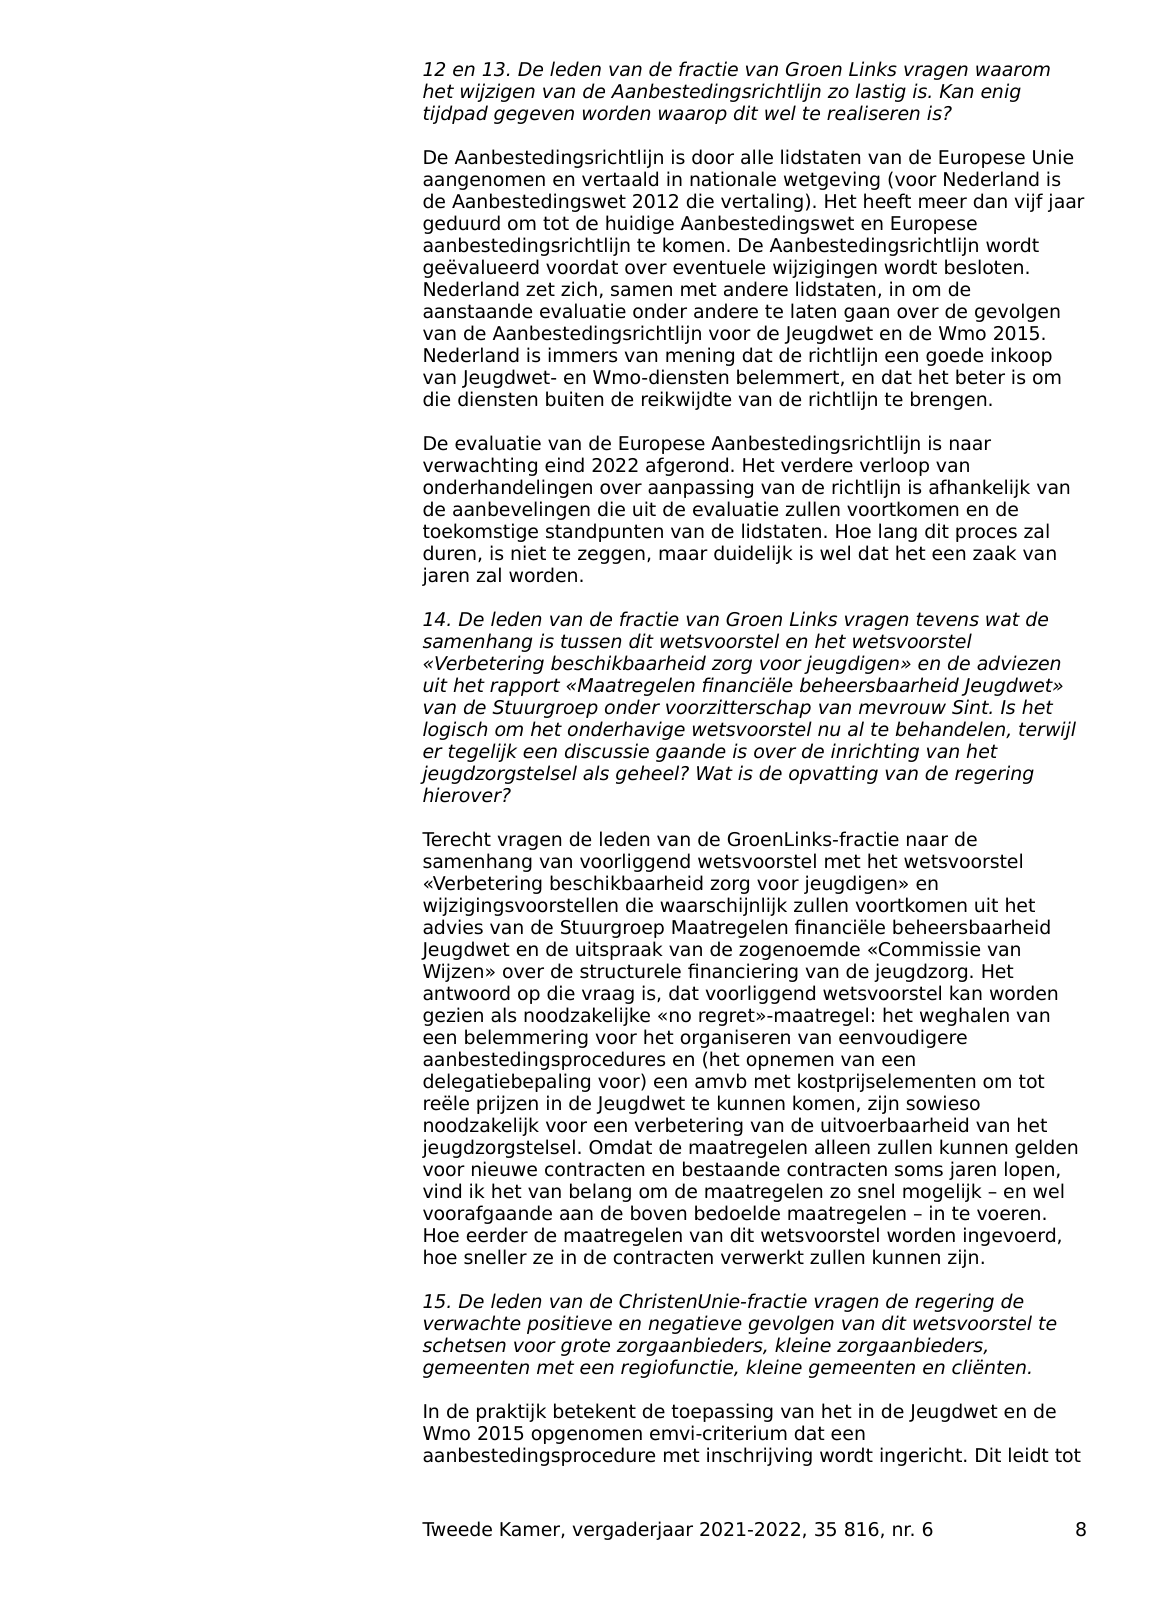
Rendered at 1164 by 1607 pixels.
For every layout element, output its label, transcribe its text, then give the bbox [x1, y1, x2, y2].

text De Aanbestedingsrichtlijn is door alle lidstaten van de Europese Unie aangenomen en vertaald in nationale wetgeving (voor Nederland is de Aanbestedingswet 2012 die vertaling). Het heeft meer dan vijf jaar geduurd om tot de huidige Aanbestedingswet en Europese aanbestedingsrichtlijn te komen. De Aanbestedingsrichtlijn wordt geëvalueerd voordat over eventuele wijzigingen wordt besloten. Nederland zet zich, samen met andere lidstaten, in om de aanstaande evaluatie onder andere te laten gaan over de gevolgen van de Aanbestedingsrichtlijn voor de Jeugdwet en de Wmo 2015. Nederland is immers van mening dat de richtlijn een goede inkoop van Jeugdwet- en Wmo-diensten belemmert, en dat het beter is om die diensten buiten de reikwijdte van de richtlijn te brengen. [422, 147, 1087, 411]
text Terecht vragen de leden van de GroenLinks-fractie naar de samenhang van voorliggend wetsvoorstel met het wetsvoorstel «Verbetering beschikbaarheid zorg voor jeugdigen» en wijzigingsvoorstellen die waarschijnlijk zullen voortkomen uit het advies van de Stuurgroep Maatregelen financiële beheersbaarheid Jeugdwet en de uitspraak van de zogenoemde «Commissie van Wijzen» over de structurele financiering van de jeugdzorg. Het antwoord op die vraag is, dat voorliggend wetsvoorstel kan worden gezien als noodzakelijke «no regret»-maatregel: het weghalen van een belemmering voor het organiseren van eenvoudigere aanbestedingsprocedures en (het opnemen van een delegatiebepaling voor) een amvb met kostprijselementen om tot reële prijzen in de Jeugdwet te kunnen komen, zijn sowieso noodzakelijk voor een verbetering van de uitvoerbaarheid van het jeugdzorgstelsel. Omdat de maatregelen alleen zullen kunnen gelden voor nieuwe contracten en bestaande contracten soms jaren lopen, vind ik het van belang om de maatregelen zo snel mogelijk – en wel voorafgaande aan de boven bedoelde maatregelen – in te voeren. Hoe eerder de maatregelen van dit wetsvoorstel worden ingevoerd, hoe sneller ze in de contracten verwerkt zullen kunnen zijn. [422, 829, 1087, 1269]
text De evaluatie van de Europese Aanbestedingsrichtlijn is naar verwachting eind 2022 afgerond. Het verdere verloop van onderhandelingen over aanpassing van de richtlijn is afhankelijk van de aanbevelingen die uit de evaluatie zullen voortkomen en de toekomstige standpunten van de lidstaten. Hoe lang dit proces zal duren, is niet te zeggen, maar duidelijk is wel dat het een zaak van jaren zal worden. [422, 433, 1087, 587]
text 15. De leden van de ChristenUnie-fractie vragen de regering de verwachte positieve en negatieve gevolgen van dit wetsvoorstel te schetsen voor grote zorgaanbieders, kleine zorgaanbieders, gemeenten met een regiofunctie, kleine gemeenten en cliënten. [422, 1291, 1087, 1379]
text 14. De leden van de fractie van Groen Links vragen tevens wat de samenhang is tussen dit wetsvoorstel en het wetsvoorstel «Verbetering beschikbaarheid zorg voor jeugdigen» en de adviezen uit het rapport «Maatregelen financiële beheersbaarheid Jeugdwet» van de Stuurgroep onder voorzitterschap van mevrouw Sint. Is het logisch om het onderhavige wetsvoorstel nu al te behandelen, terwijl er tegelijk een discussie gaande is over de inrichting van het jeugdzorgstelsel als geheel? Wat is de opvatting van de regering hierover? [422, 609, 1087, 807]
text 12 en 13. De leden van de fractie van Groen Links vragen waarom het wijzigen van de Aanbestedingsrichtlijn zo lastig is. Kan enig tijdpad gegeven worden waarop dit wel te realiseren is? [422, 59, 1087, 125]
text In de praktijk betekent de toepassing van het in de Jeugdwet en de Wmo 2015 opgenomen emvi-criterium dat een aanbestedingsprocedure met inschrijving wordt ingericht. Dit leidt tot [422, 1401, 1087, 1467]
